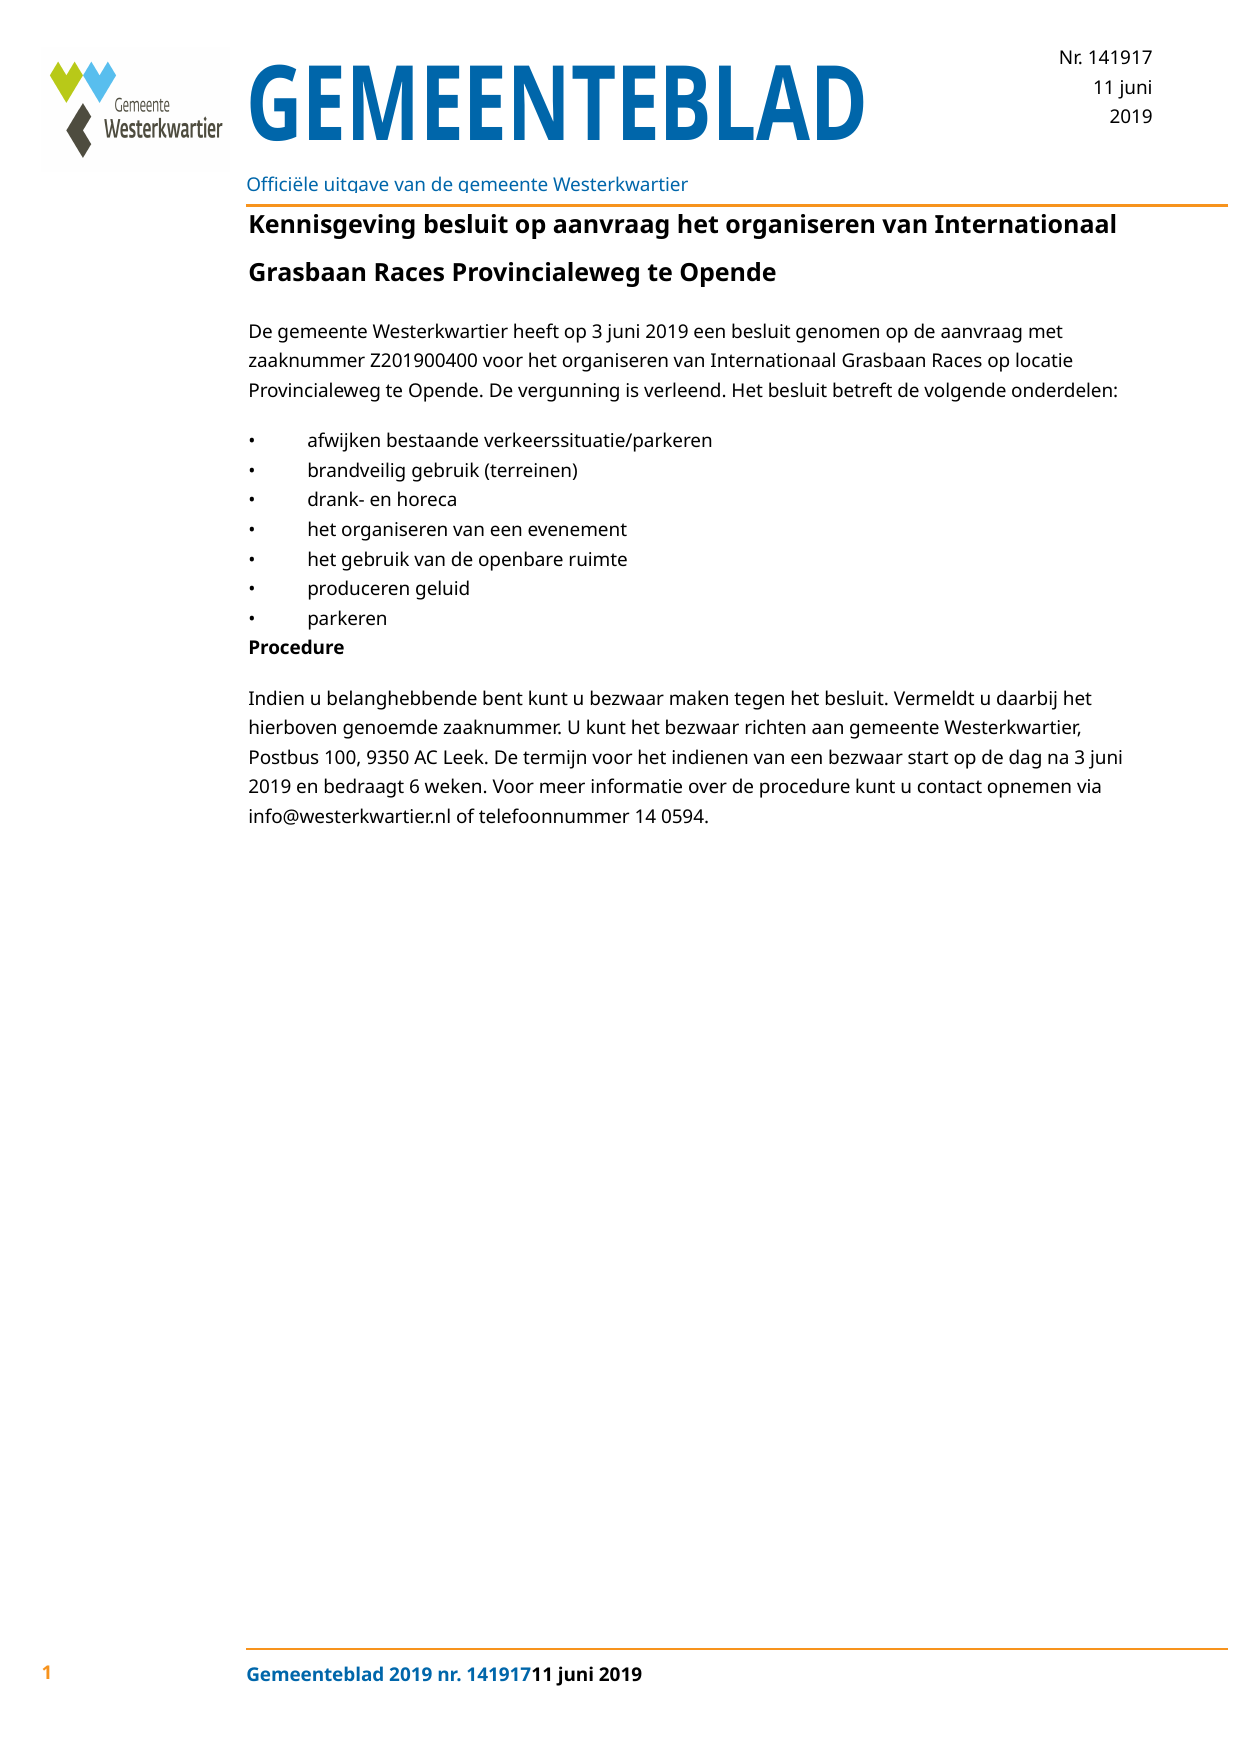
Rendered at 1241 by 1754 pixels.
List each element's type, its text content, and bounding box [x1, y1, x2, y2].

list het gebruik van de openbare ruimte [248, 546, 1152, 572]
text De gemeente Westerkwartier heeft op 3 juni 2019 een besluit genomen op de aanvraag met zaaknummer Z201900400 voor het organiseren van Internationaal Grasbaan Races op locatie Provincialeweg te Opende. De vergunning is verleend. Het besluit betreft de volgende onderdelen: [248, 318, 1152, 403]
text Indien u belanghebbende bent kunt u bezwaar maken tegen het besluit. Vermeldt u daarbij het hierboven genoemde zaaknummer. U kunt het bezwaar richten aan gemeente Westerkwartier, Postbus 100, 9350 AC Leek. De termijn voor het indienen van een bezwaar start op de dag na 3 juni 2019 en bedraagt 6 weken. Voor meer informatie over de procedure kunt u contact opnemen via info@westerkwartier.nl of telefoonnummer 14 0594. [248, 685, 1152, 829]
list parkeren [248, 605, 1152, 631]
text Kennisgeving besluit op aanvraag het organiseren van Internationaal Grasbaan Races Provincialeweg te Opende [248, 207, 1152, 288]
text Procedure [248, 634, 1152, 660]
list drank- en horeca [248, 487, 1152, 512]
list brandveilig gebruik (terreinen) [248, 457, 1152, 483]
picture [41, 47, 231, 172]
list het organiseren van een evenement [248, 516, 1152, 542]
list produceren geluid [248, 575, 1152, 601]
list afwijken bestaande verkeerssituatie/parkeren [248, 427, 1152, 453]
